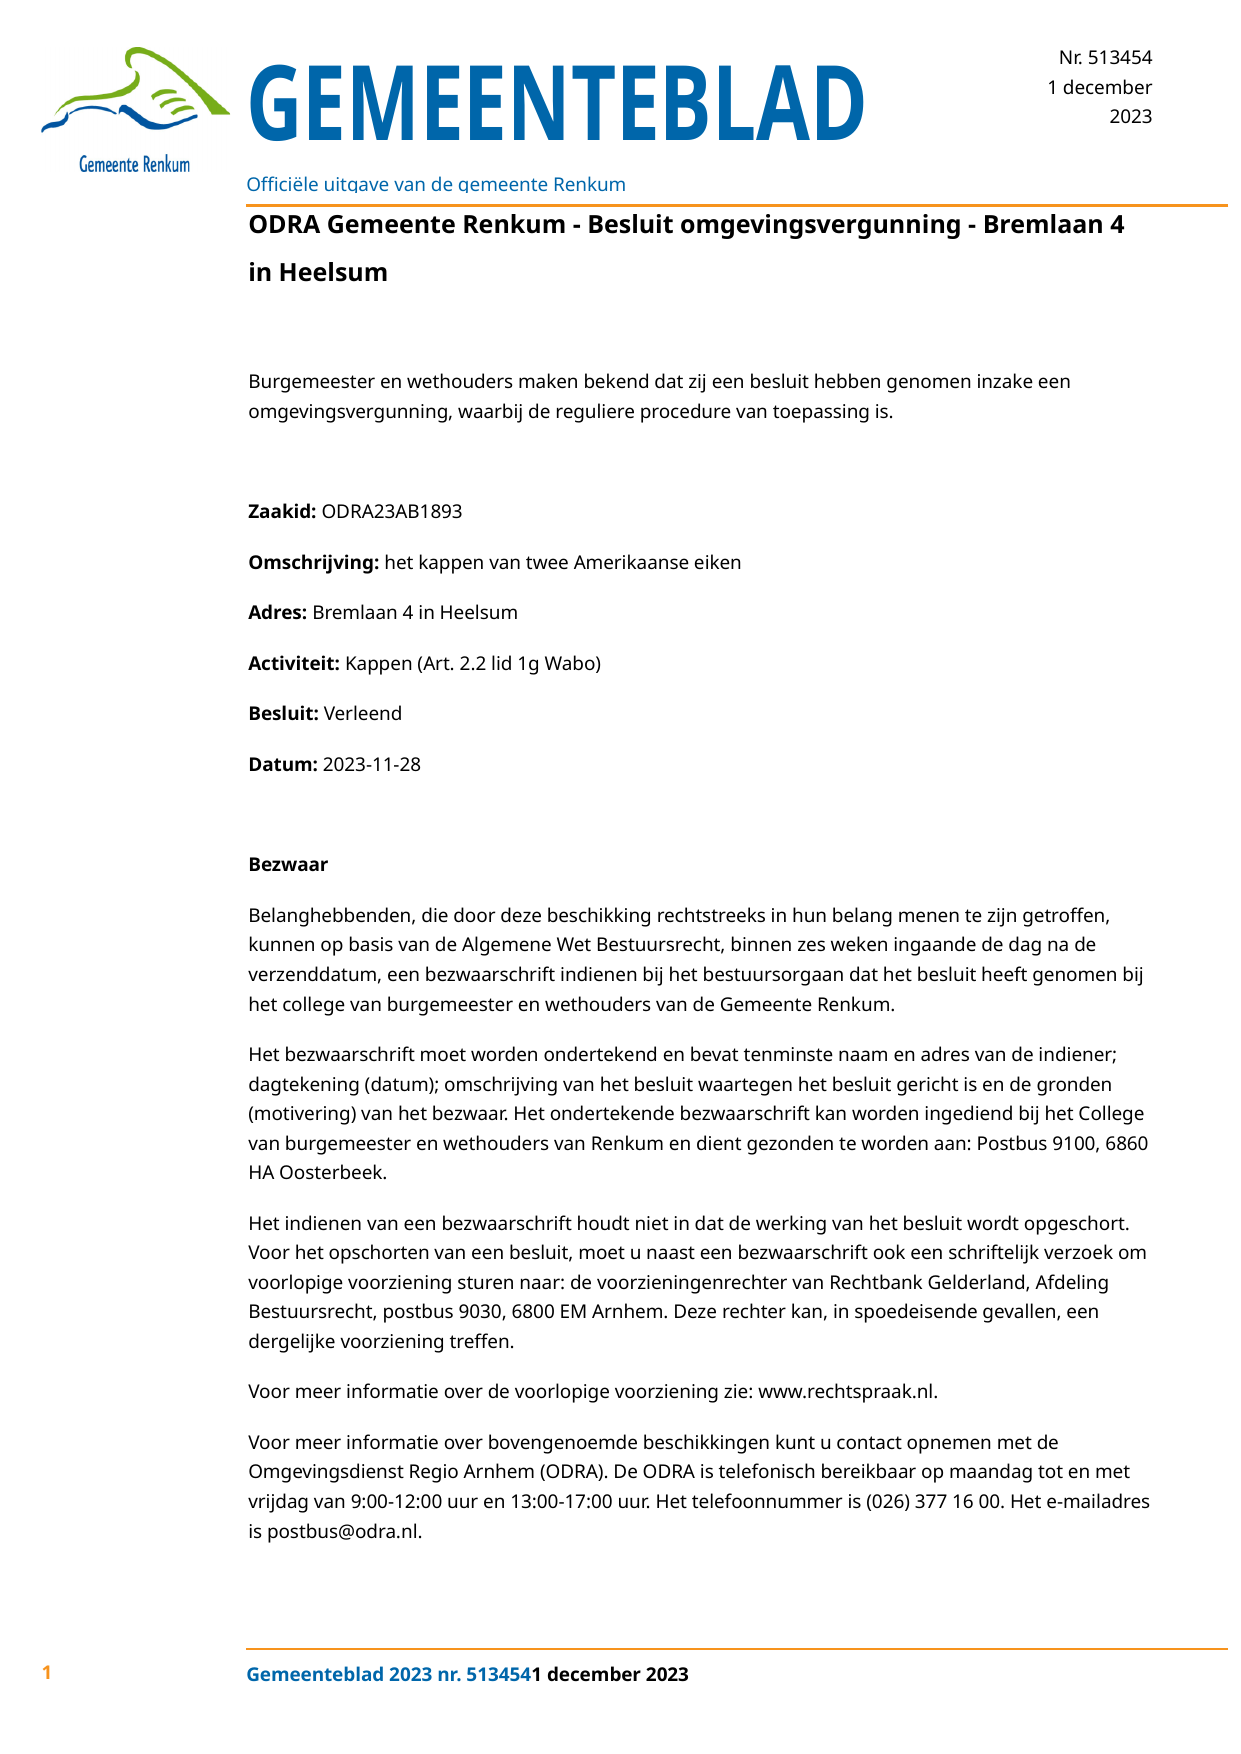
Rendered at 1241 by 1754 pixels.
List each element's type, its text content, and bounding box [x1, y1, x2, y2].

text Omschrijving: het kappen van twee Amerikaanse eiken [248, 549, 1152, 575]
text Het bezwaarschrift moet worden ondertekend en bevat tenminste naam en adres van de indiener; dagtekening (datum); omschrijving van het besluit waartegen het besluit gericht is en de gronden (motivering) van het bezwaar. Het ondertekende bezwaarschrift kan worden ingediend bij het College van burgemeester en wethouders van Renkum en dient gezonden te worden aan: Postbus 9100, 6860 HA Oosterbeek. [248, 1041, 1152, 1185]
text Belanghebbenden, die door deze beschikking rechtstreeks in hun belang menen te zijn getroffen, kunnen op basis van de Algemene Wet Bestuursrecht, binnen zes weken ingaande de dag na de verzenddatum, een bezwaarschrift indienen bij het bestuursorgaan dat het besluit heeft genomen bij het college van burgemeester en wethouders van de Gemeente Renkum. [248, 902, 1152, 1017]
text Besluit: Verleend [248, 700, 1152, 726]
text Burgemeester en wethouders maken bekend dat zij een besluit hebben genomen inzake een omgevingsvergunning, waarbij de reguliere procedure van toepassing is. [248, 368, 1152, 424]
text Voor meer informatie over bovengenoemde beschikkingen kunt u contact opnemen met de Omgevingsdienst Regio Arnhem (ODRA). De ODRA is telefonisch bereikbaar op maandag tot en met vrijdag van 9:00-12:00 uur en 13:00-17:00 uur. Het telefoonnummer is (026) 377 16 00. Het e-mailadres is postbus@odra.nl. [248, 1429, 1152, 1544]
text Activiteit: Kappen (Art. 2.2 lid 1g Wabo) [248, 650, 1152, 676]
text ODRA Gemeente Renkum - Besluit omgevingsvergunning - Bremlaan 4 in Heelsum [248, 207, 1152, 288]
text Datum: 2023-11-28 [248, 751, 1152, 777]
picture [41, 47, 231, 172]
text Zaakid: ODRA23AB1893 [248, 499, 1152, 524]
text Bezwaar [248, 852, 1152, 877]
text Het indienen van een bezwaarschrift houdt niet in dat de werking van het besluit wordt opgeschort. Voor het opschorten van een besluit, moet u naast een bezwaarschrift ook een schriftelijk verzoek om voorlopige voorziening sturen naar: de voorzieningenrechter van Rechtbank Gelderland, Afdeling Bestuursrecht, postbus 9030, 6800 EM Arnhem. Deze rechter kan, in spoedeisende gevallen, een dergelijke voorziening treffen. [248, 1210, 1152, 1354]
text Adres: Bremlaan 4 in Heelsum [248, 599, 1152, 625]
text Voor meer informatie over de voorlopige voorziening zie: www.rechtspraak.nl. [248, 1379, 1152, 1404]
